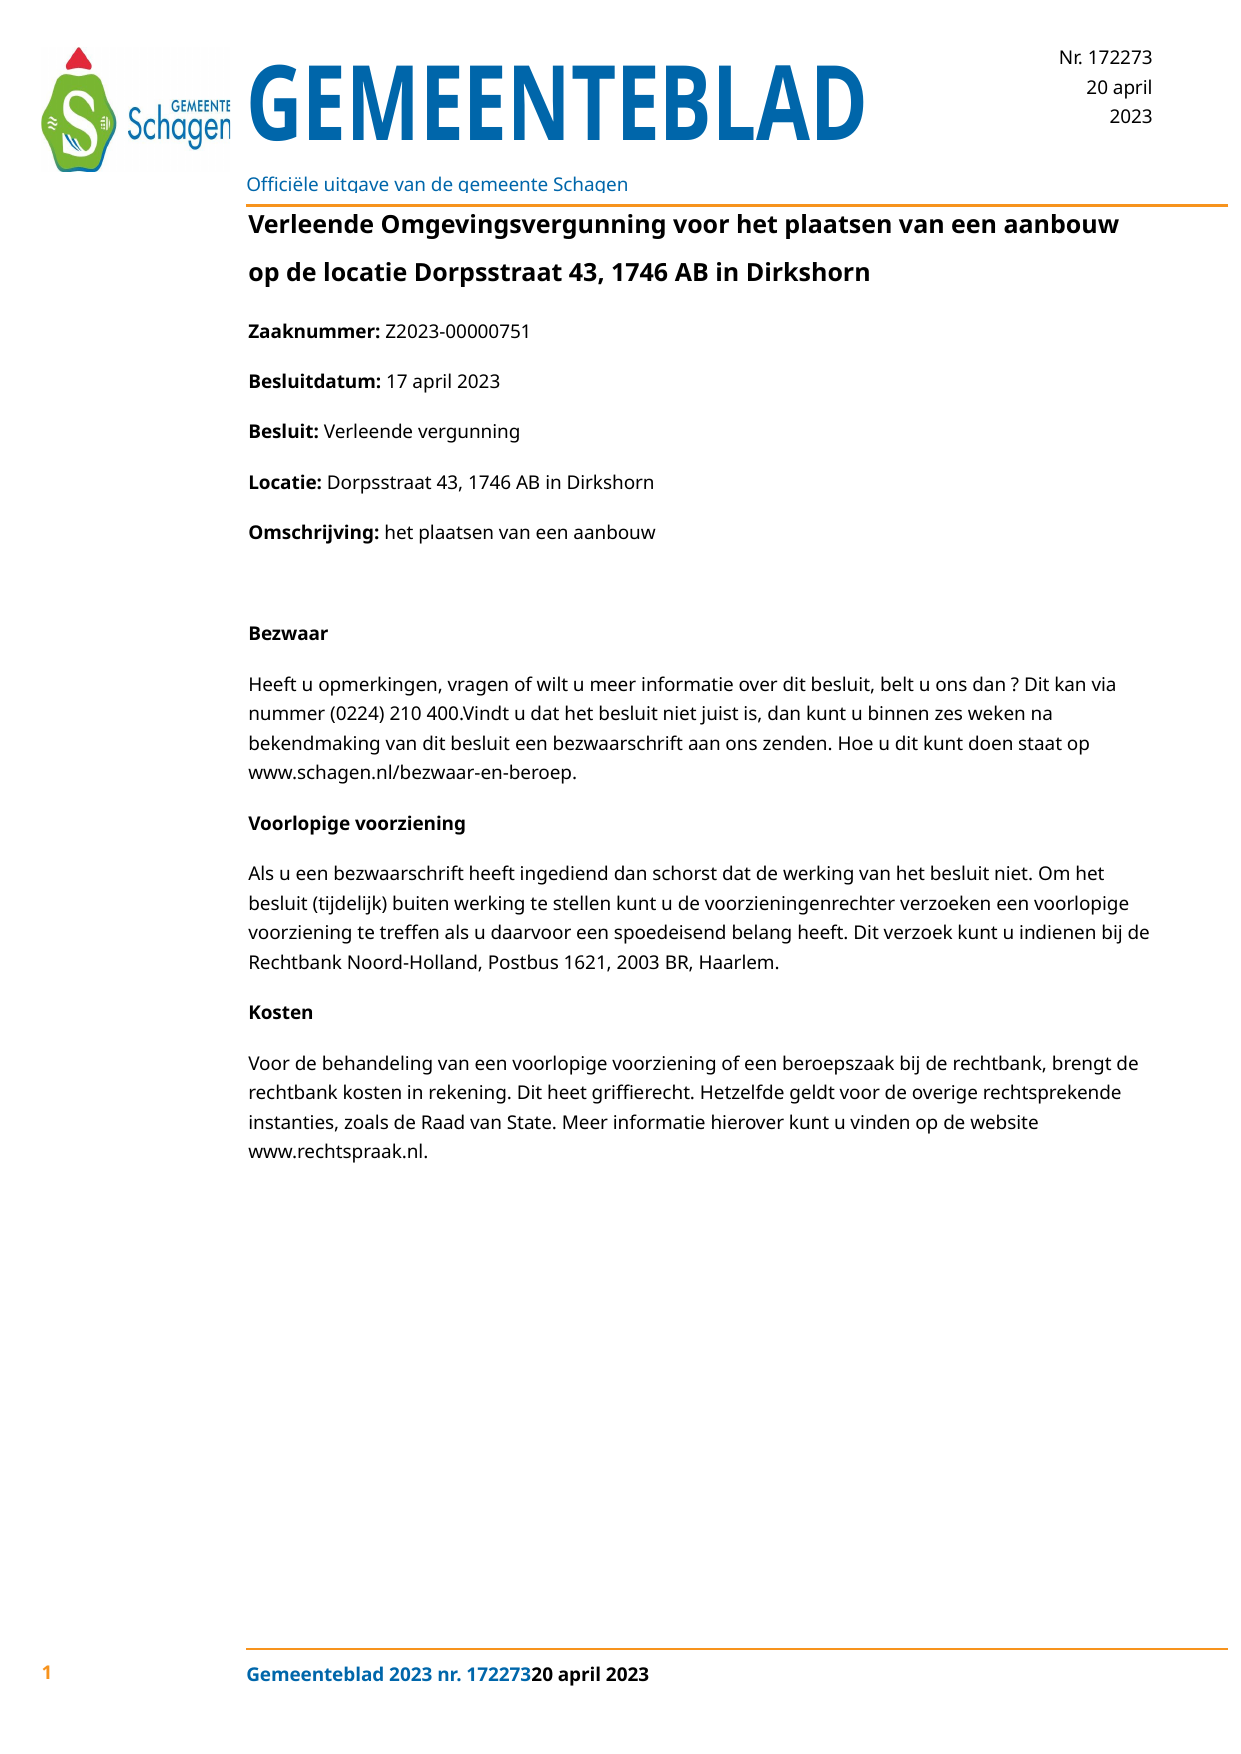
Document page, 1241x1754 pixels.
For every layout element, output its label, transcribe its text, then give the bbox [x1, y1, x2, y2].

text Besluitdatum: 17 april 2023 [248, 368, 1152, 394]
text Voorlopige voorziening [248, 810, 1152, 836]
text Heeft u opmerkingen, vragen of wilt u meer informatie over dit besluit, belt u ons dan ? Dit kan via nummer (0224) 210 400.Vindt u dat het besluit niet juist is, dan kunt u binnen zes weken na bekendmaking van dit besluit een bezwaarschrift aan ons zenden. Hoe u dit kunt doen staat op www.schagen.nl/bezwaar-en-beroep. [248, 671, 1152, 785]
text Omschrijving: het plaatsen van een aanbouw [248, 519, 1152, 545]
text Bezwaar [248, 620, 1152, 646]
text Verleende Omgevingsvergunning voor het plaatsen van een aanbouw op de locatie Dorpsstraat 43, 1746 AB in Dirkshorn [248, 207, 1152, 288]
text Voor de behandeling van een voorlopige voorziening of een beroepszaak bij de rechtbank, brengt de rechtbank kosten in rekening. Dit heet griffierecht. Hetzelfde geldt voor de overige rechtsprekende instanties, zoals de Raad van State. Meer informatie hierover kunt u vinden op de website www.rechtspraak.nl. [248, 1050, 1152, 1164]
text Besluit: Verleende vergunning [248, 419, 1152, 444]
picture [41, 47, 231, 172]
text Zaaknummer: Z2023-00000751 [248, 318, 1152, 344]
text Locatie: Dorpsstraat 43, 1746 AB in Dirkshorn [248, 469, 1152, 495]
text Kosten [248, 999, 1152, 1025]
text Als u een bezwaarschrift heeft ingediend dan schorst dat de werking van het besluit niet. Om het besluit (tijdelijk) buiten werking te stellen kunt u de voorzieningenrechter verzoeken een voorlopige voorziening te treffen als u daarvoor een spoedeisend belang heeft. Dit verzoek kunt u indienen bij de Rechtbank Noord-Holland, Postbus 1621, 2003 BR, Haarlem. [248, 860, 1152, 975]
